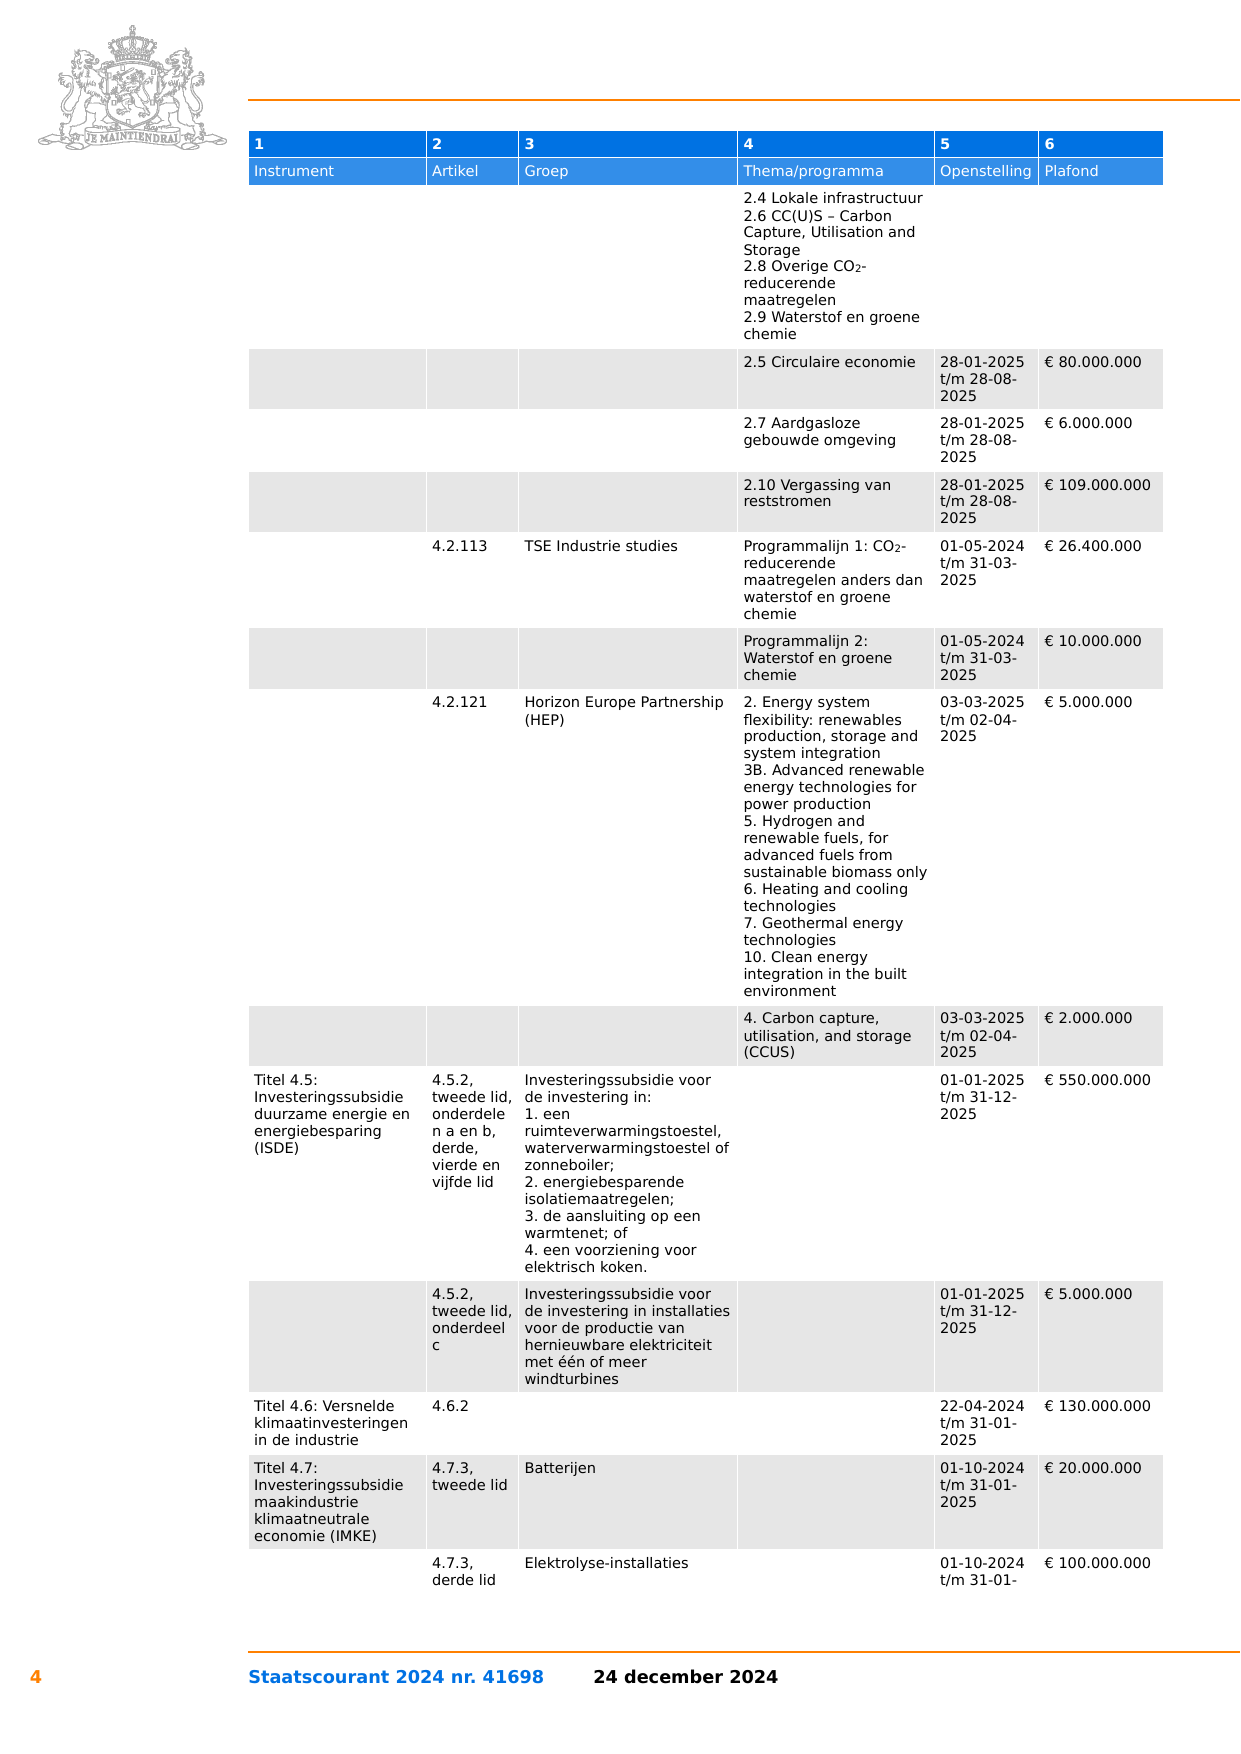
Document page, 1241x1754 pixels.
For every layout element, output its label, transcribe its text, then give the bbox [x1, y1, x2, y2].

table_cell Titel 4.5: Investeringssubsidie duurzame energie en energiebesparing (ISDE) [249, 1067, 426, 1280]
table_cell Instrument [249, 158, 426, 185]
table_cell 4.2.121 [427, 690, 518, 1005]
table_cell [519, 472, 737, 532]
table_cell 4. Carbon capture, utilisation, and storage (CCUS) [738, 1006, 934, 1066]
table_cell [519, 349, 737, 409]
table_cell € 5.000.000 [1039, 690, 1163, 1005]
table_cell Elektrolyse-installaties [519, 1550, 737, 1593]
table_cell [519, 1006, 737, 1066]
table_header 5 [935, 131, 1038, 157]
table_cell 28-01-2025 t/m 28-08-2025 [935, 349, 1038, 409]
table_cell [427, 186, 518, 348]
table_cell € 6.000.000 [1039, 410, 1163, 471]
table_cell [249, 410, 426, 471]
table_cell Investeringssubsidie voor de investering in installaties voor de productie van hernieuwbare elektriciteit met één of meer windturbines [519, 1281, 737, 1392]
table_cell 01-10-2024 t/m 31-01-2025 [935, 1455, 1038, 1549]
table_cell 2. Energy system flexibility: renewables production, storage and system integration 3B. Advanced renewable energy technologies for power production 5. Hydrogen and renewable fuels, for advanced fuels from sustainable biomass only 6. Heating and cooling technologies 7. Geothermal energy technologies 10. Clean energy integration in the built environment [738, 690, 934, 1005]
table_cell 22-04-2024 t/m 31-01-2025 [935, 1394, 1038, 1454]
table_cell 4.7.3, derde lid [427, 1550, 518, 1593]
table_cell Plafond [1039, 158, 1163, 185]
table_cell 2.4 Lokale infrastructuur 2.6 CC(U)S – Carbon Capture, Utilisation and Storage 2.8 Overige CO2-reducerende maatregelen 2.9 Waterstof en groene chemie [738, 186, 934, 348]
table_cell € 100.000.000 [1039, 1550, 1163, 1593]
table_cell [738, 1550, 934, 1593]
table_cell [427, 628, 518, 689]
table_header 6 [1039, 131, 1163, 157]
table_cell [738, 1455, 934, 1549]
table_cell [935, 186, 1038, 348]
table_cell [249, 533, 426, 627]
table_cell 4.6.2 [427, 1394, 518, 1454]
table_cell 01-05-2024 t/m 31-03-2025 [935, 533, 1038, 627]
table_cell 2.7 Aardgasloze gebouwde omgeving [738, 410, 934, 471]
table_cell [249, 690, 426, 1005]
table_cell Titel 4.7: Investeringssubsidie maakindustrie klimaatneutrale economie (IMKE) [249, 1455, 426, 1549]
table_cell [738, 1067, 934, 1280]
table_cell € 20.000.000 [1039, 1455, 1163, 1549]
table_cell 4.7.3, tweede lid [427, 1455, 518, 1549]
table_cell 03-03-2025 t/m 02-04-2025 [935, 1006, 1038, 1066]
table_cell 4.5.2, tweede lid, onderdeel c [427, 1281, 518, 1392]
table_cell [249, 349, 426, 409]
table_cell € 550.000.000 [1039, 1067, 1163, 1280]
table_cell Thema/programma [738, 158, 934, 185]
table_cell TSE Industrie studies [519, 533, 737, 627]
table_header 1 [249, 131, 426, 157]
table_cell Horizon Europe Partnership (HEP) [519, 690, 737, 1005]
table_cell 01-01-2025 t/m 31-12-2025 [935, 1281, 1038, 1392]
table_cell [738, 1394, 934, 1454]
table_header 3 [519, 131, 737, 157]
table_cell 28-01-2025 t/m 28-08-2025 [935, 410, 1038, 471]
table_cell Titel 4.6: Versnelde klimaatinvesteringen in de industrie [249, 1394, 426, 1454]
table_cell [738, 1281, 934, 1392]
table_cell [249, 1281, 426, 1392]
table_header 4 [738, 131, 934, 157]
table_cell [249, 1550, 426, 1593]
table_cell Programmalijn 2: Waterstof en groene chemie [738, 628, 934, 689]
table_cell 01-10-2024 t/m 31-01- [935, 1550, 1038, 1593]
table_cell [427, 410, 518, 471]
table_cell € 26.400.000 [1039, 533, 1163, 627]
table_cell € 2.000.000 [1039, 1006, 1163, 1066]
table_cell 2.10 Vergassing van reststromen [738, 472, 934, 532]
table_cell 28-01-2025 t/m 28-08-2025 [935, 472, 1038, 532]
table_cell Programmalijn 1: CO2-reducerende maatregelen anders dan waterstof en groene chemie [738, 533, 934, 627]
table_cell € 5.000.000 [1039, 1281, 1163, 1392]
table_cell [519, 628, 737, 689]
table_cell 2.5 Circulaire economie [738, 349, 934, 409]
table_cell 03-03-2025 t/m 02-04-2025 [935, 690, 1038, 1005]
table_cell [249, 1006, 426, 1066]
table_cell 01-01-2025 t/m 31-12-2025 [935, 1067, 1038, 1280]
table_cell 01-05-2024 t/m 31-03-2025 [935, 628, 1038, 689]
table_header 2 [427, 131, 518, 157]
table_cell [519, 1394, 737, 1454]
table_cell € 130.000.000 [1039, 1394, 1163, 1454]
table_cell [249, 472, 426, 532]
table_cell [249, 186, 426, 348]
table_cell [519, 186, 737, 348]
table_cell € 109.000.000 [1039, 472, 1163, 532]
table_cell [249, 628, 426, 689]
table_cell 4.2.113 [427, 533, 518, 627]
table_cell [519, 410, 737, 471]
table_cell [427, 1006, 518, 1066]
table_cell Batterijen [519, 1455, 737, 1549]
table_cell € 10.000.000 [1039, 628, 1163, 689]
table_cell Artikel [427, 158, 518, 185]
table_cell Groep [519, 158, 737, 185]
table_cell Openstelling [935, 158, 1038, 185]
table_cell Investeringssubsidie voor de investering in: 1. een ruimteverwarmingstoestel, waterverwarmingstoestel of zonneboiler; 2. energiebesparende isolatiemaatregelen; 3. de aansluiting op een warmtenet; of 4. een voorziening voor elektrisch koken. [519, 1067, 737, 1280]
table_cell [427, 349, 518, 409]
table_cell [1039, 186, 1163, 348]
table_cell € 80.000.000 [1039, 349, 1163, 409]
table_cell 4.5.2, tweede lid, onderdelen a en b, derde, vierde en vijfde lid [427, 1067, 518, 1280]
picture [38, 25, 227, 150]
table_cell [427, 472, 518, 532]
